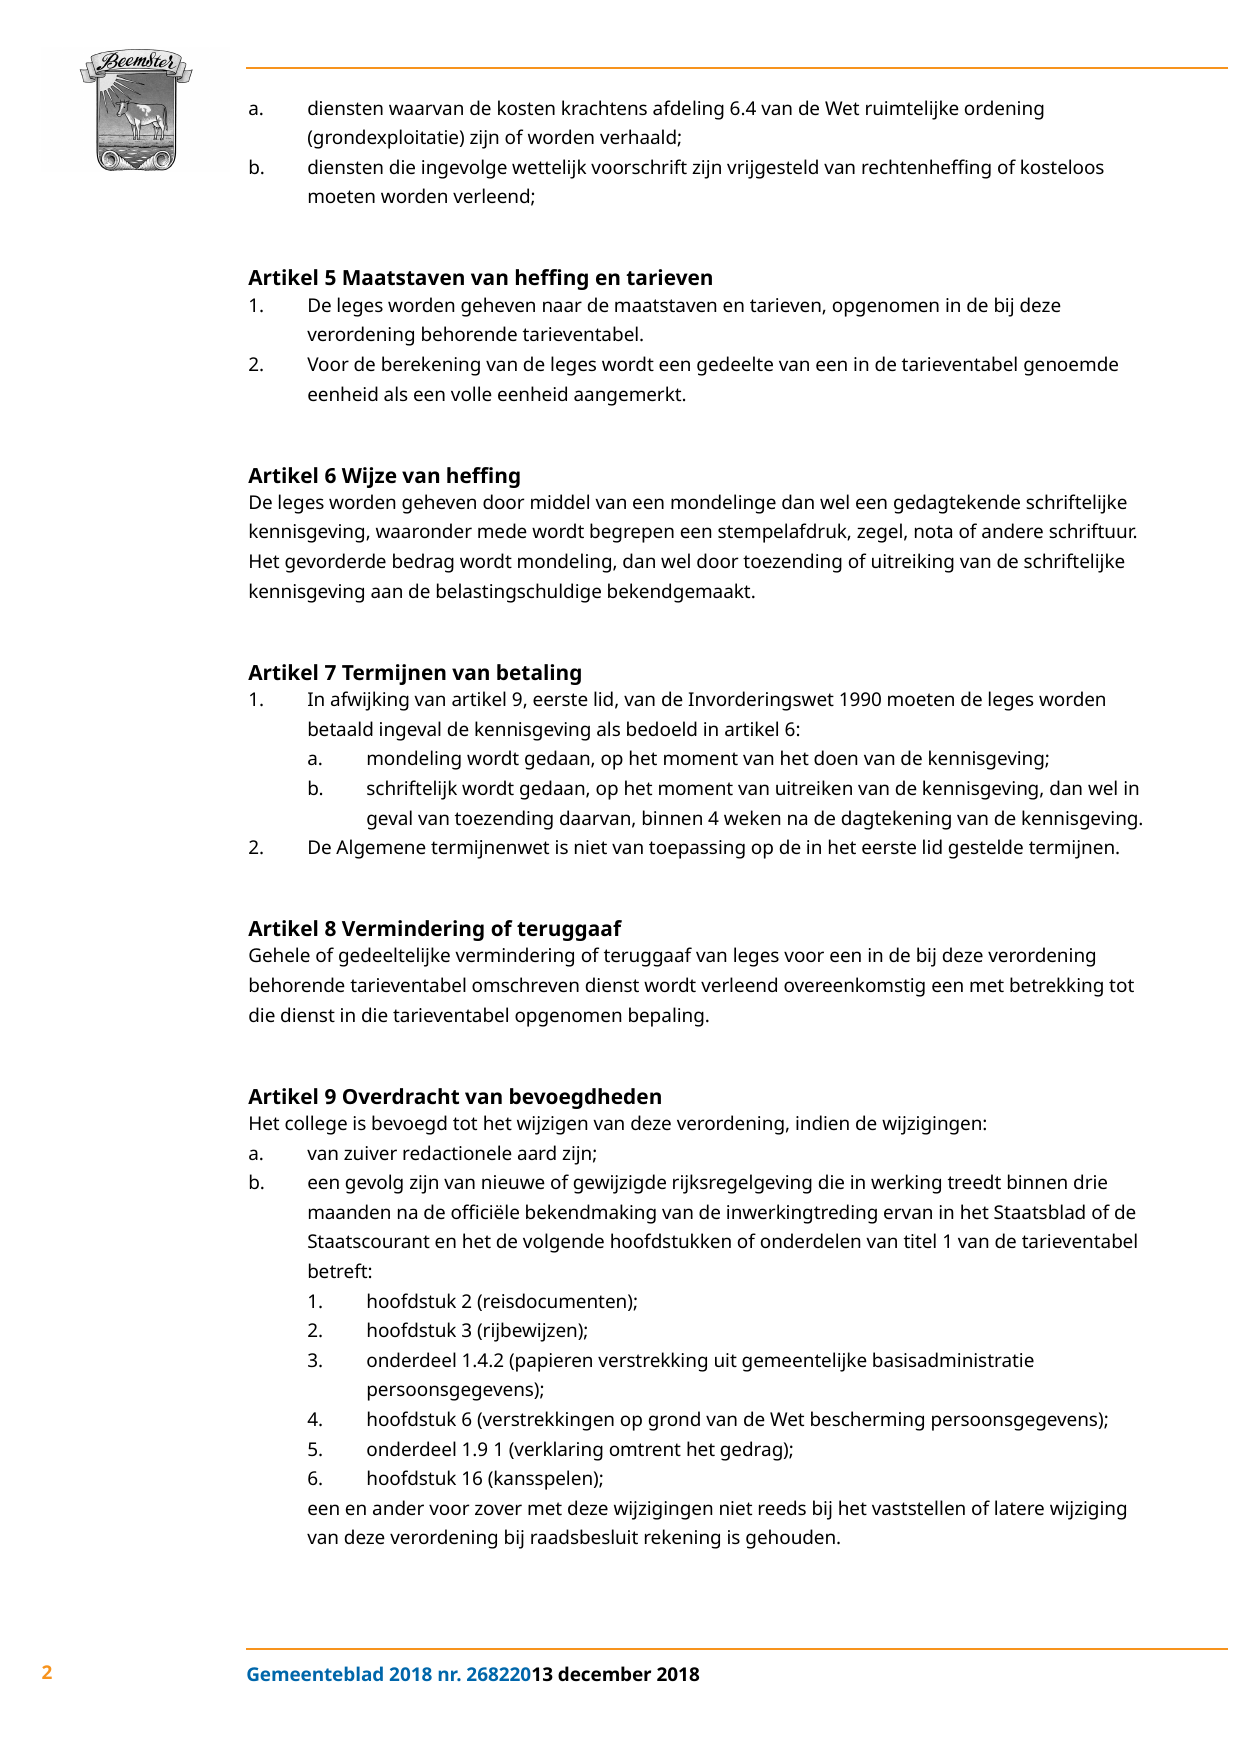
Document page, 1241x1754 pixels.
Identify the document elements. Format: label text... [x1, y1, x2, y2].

list van zuiver redactionele aard zijn; [248, 1140, 1152, 1166]
text Het college is bevoegd tot het wijzigen van deze verordening, indien de wijzigingen: [248, 1110, 1152, 1136]
text Artikel 8 Vermindering of teruggaaf [248, 914, 1152, 943]
text De leges worden geheven door middel van een mondelinge dan wel een gedagtekende schriftelijke kennisgeving, waaronder mede wordt begrepen een stempelafdruk, zegel, nota of andere schriftuur. Het gevorderde bedrag wordt mondeling, dan wel door toezending of uitreiking van de schriftelijke kennisgeving aan de belastingschuldige bekendgemaakt. [248, 489, 1152, 604]
text Artikel 9 Overdracht van bevoegdheden [248, 1082, 1152, 1110]
list hoofdstuk 6 (verstrekkingen op grond van de Wet bescherming persoonsgegevens); [307, 1406, 1152, 1432]
list een gevolg zijn van nieuwe of gewijzigde rijksregelgeving die in werking treedt binnen drie maanden na de officiële bekendmaking van de inwerkingtreding ervan in het Staatsblad of de Staatscourant en het de volgende hoofdstukken of onderdelen van titel 1 van de tarieventabel betreft: [248, 1169, 1152, 1284]
text Gehele of gedeeltelijke vermindering of teruggaaf van leges voor een in de bij deze verordening behorende tarieventabel omschreven dienst wordt verleend overeenkomstig een met betrekking tot die dienst in die tarieventabel opgenomen bepaling. [248, 943, 1152, 1028]
list hoofdstuk 3 (rijbewijzen); [307, 1317, 1152, 1343]
text Artikel 7 Termijnen van betaling [248, 658, 1152, 686]
list De leges worden geheven naar de maatstaven en tarieven, opgenomen in de bij deze verordening behorende tarieventabel. [248, 292, 1152, 347]
text Artikel 5 Maatstaven van heffing en tarieven [248, 263, 1152, 292]
list In afwijking van artikel 9, eerste lid, van de Invorderingswet 1990 moeten de leges worden betaald ingeval de kennisgeving als bedoeld in artikel 6: [248, 686, 1152, 742]
text Artikel 6 Wijze van heffing [248, 461, 1152, 489]
list hoofdstuk 16 (kansspelen); [307, 1465, 1152, 1491]
list Voor de berekening van de leges wordt een gedeelte van een in de tarieventabel genoemde eenheid als een volle eenheid aangemerkt. [248, 351, 1152, 406]
list diensten waarvan de kosten krachtens afdeling 6.4 van de Wet ruimtelijke ordening (grondexploitatie) zijn of worden verhaald; [248, 95, 1152, 150]
list hoofdstuk 2 (reisdocumenten); [307, 1288, 1152, 1313]
picture [41, 47, 231, 172]
list diensten die ingevolge wettelijk voorschrift zijn vrijgesteld van rechtenheffing of kosteloos moeten worden verleend; [248, 154, 1152, 209]
list mondeling wordt gedaan, op het moment van het doen van de kennisgeving; [307, 746, 1152, 771]
list onderdeel 1.9 1 (verklaring omtrent het gedrag); [307, 1436, 1152, 1461]
list een en ander voor zover met deze wijzigingen niet reeds bij het vaststellen of latere wijziging van deze verordening bij raadsbesluit rekening is gehouden. [248, 1495, 1152, 1550]
list onderdeel 1.4.2 (papieren verstrekking uit gemeentelijke basisadministratie persoonsgegevens); [307, 1347, 1152, 1402]
list schriftelijk wordt gedaan, op het moment van uitreiken van de kennisgeving, dan wel in geval van toezending daarvan, binnen 4 weken na de dagtekening van de kennisgeving. [307, 775, 1152, 830]
list De Algemene termijnenwet is niet van toepassing op de in het eerste lid gestelde termijnen. [248, 834, 1152, 860]
